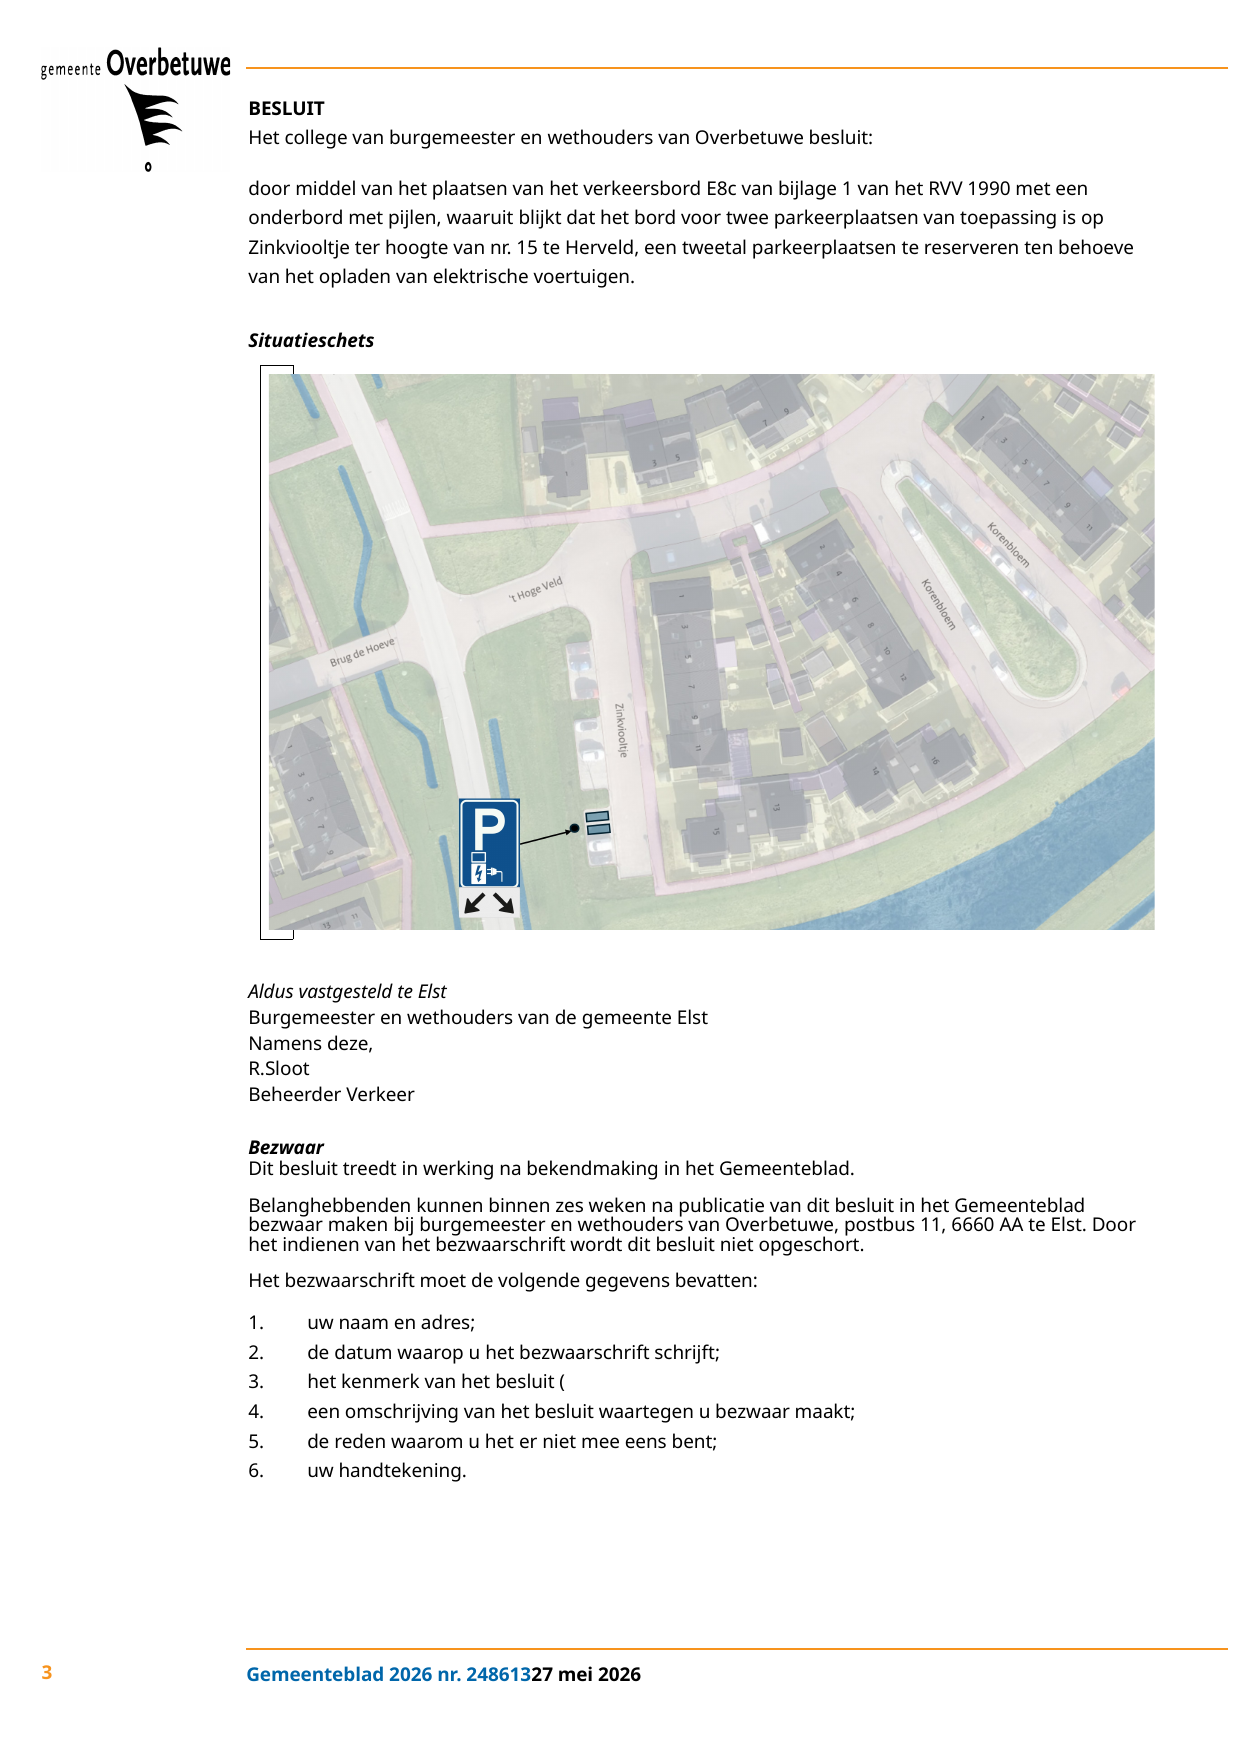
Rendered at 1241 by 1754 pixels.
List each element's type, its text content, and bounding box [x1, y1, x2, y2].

picture [268, 374, 1155, 930]
text Belanghebbenden kunnen binnen zes weken na publicatie van dit besluit in het Gemeenteblad bezwaar maken bij burgemeester en wethouders van Overbetuwe, postbus 11, 6660 AA te Elst. Door het indienen van het bezwaarschrift wordt dit besluit niet opgeschort. [248, 1197, 1152, 1255]
text Bezwaar [248, 1134, 1152, 1160]
list de datum waarop u het bezwaarschrift schrijft; [248, 1339, 1152, 1365]
text Aldus vastgesteld te Elst [248, 978, 1152, 1004]
text Namens deze, [248, 1030, 1152, 1056]
text Burgemeester en wethouders van de gemeente Elst [248, 1004, 1152, 1030]
text BESLUIT [248, 95, 1152, 121]
text Beheerder Verkeer [248, 1081, 1152, 1107]
list uw naam en adres; [248, 1309, 1152, 1335]
text Het bezwaarschrift moet de volgende gegevens bevatten: [248, 1272, 1152, 1292]
text Het college van burgemeester en wethouders van Overbetuwe besluit: [248, 124, 1152, 150]
text door middel van het plaatsen van het verkeersbord E8c van bijlage 1 van het RVV 1990 met een onderbord met pijlen, waaruit blijkt dat het bord voor twee parkeerplaatsen van toepassing is op Zinkviooltje ter hoogte van nr. 15 te Herveld, een tweetal parkeerplaatsen te reserveren ten behoeve van het opladen van elektrische voertuigen. [248, 175, 1152, 289]
list een omschrijving van het besluit waartegen u bezwaar maakt; [248, 1398, 1152, 1424]
text R.Sloot [248, 1056, 1152, 1081]
text Situatieschets [248, 328, 1152, 353]
text Dit besluit treedt in werking na bekendmaking in het Gemeenteblad. [248, 1160, 1152, 1179]
list uw handtekening. [248, 1457, 1152, 1483]
picture [41, 47, 231, 172]
list het kenmerk van het besluit ( [248, 1369, 1152, 1394]
list de reden waarom u het er niet mee eens bent; [248, 1428, 1152, 1453]
